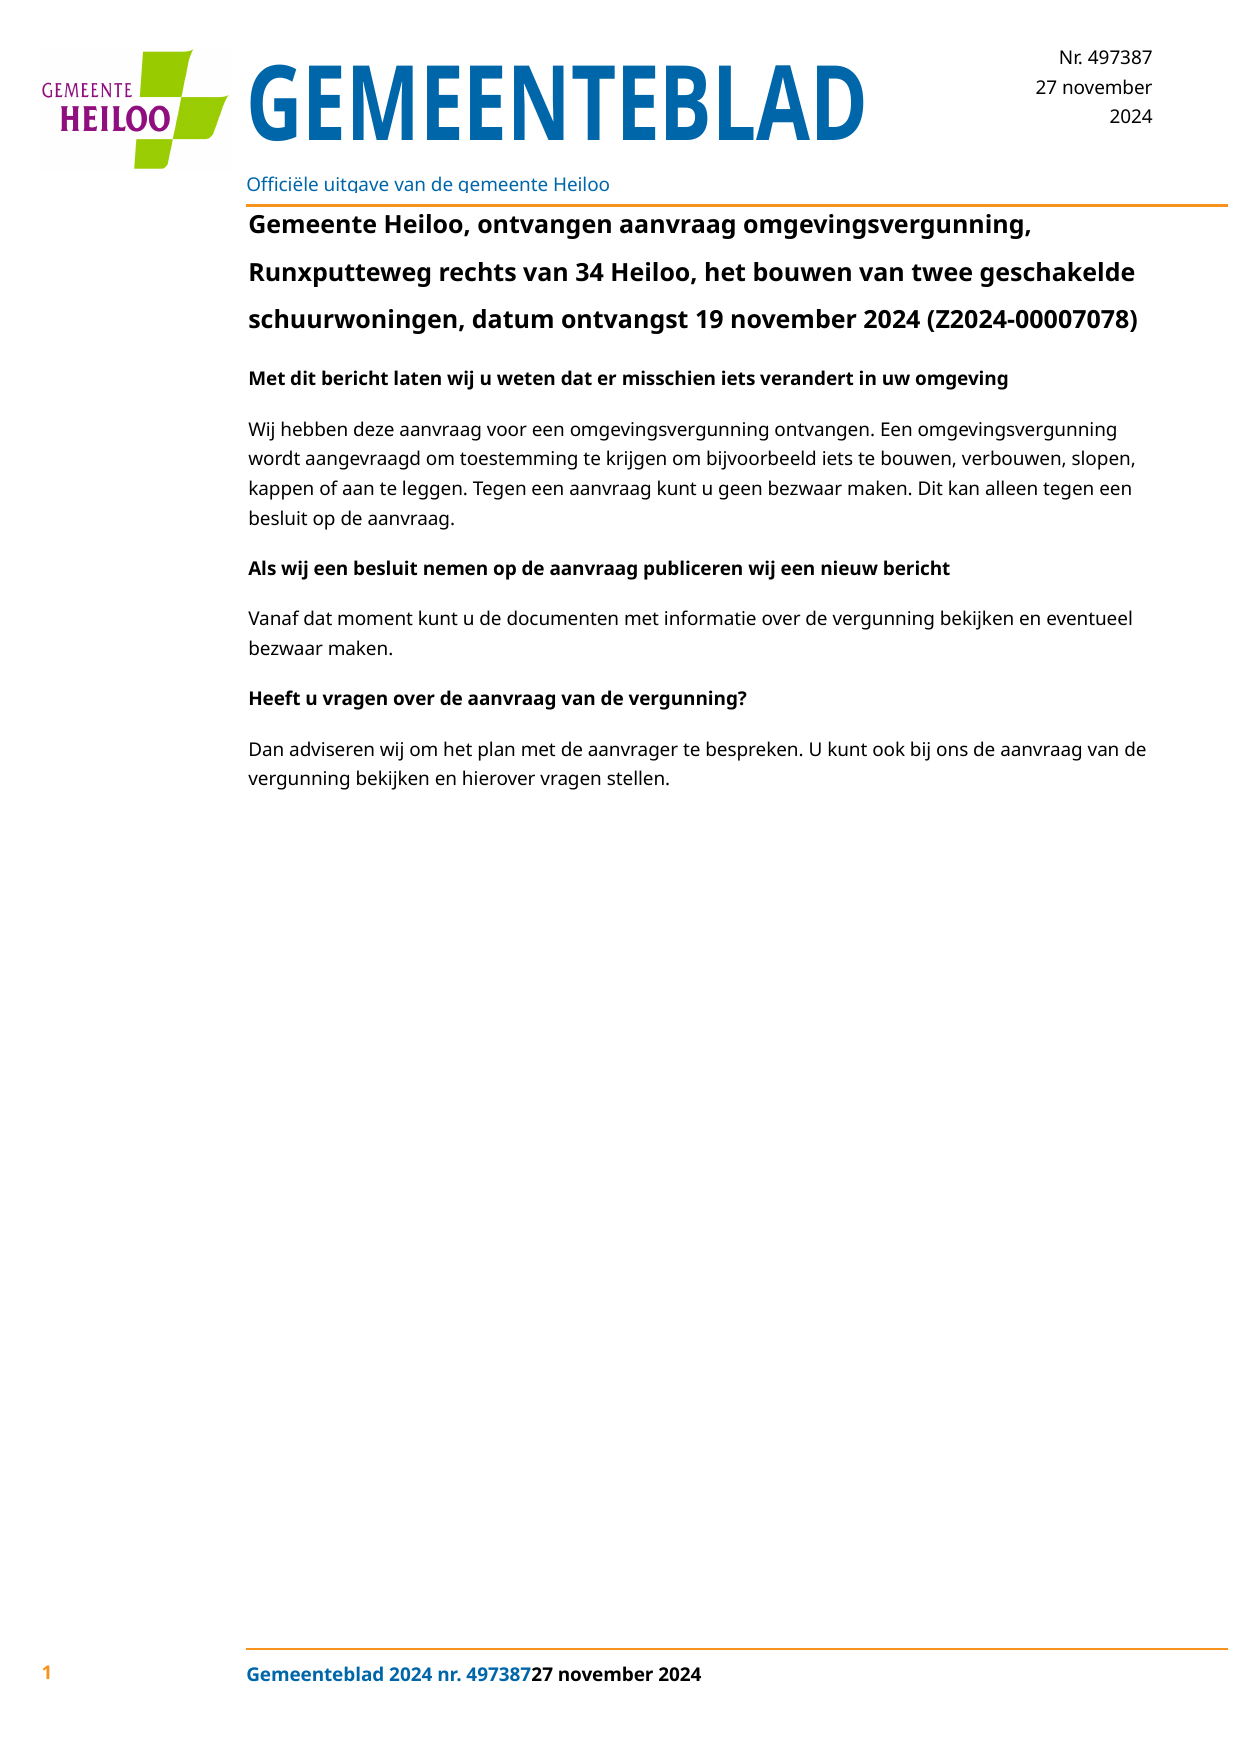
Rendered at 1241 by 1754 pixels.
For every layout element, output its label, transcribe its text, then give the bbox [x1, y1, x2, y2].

text Dan adviseren wij om het plan met de aanvrager te bespreken. U kunt ook bij ons de aanvraag van de vergunning bekijken en hierover vragen stellen. [248, 736, 1152, 791]
text Als wij een besluit nemen op de aanvraag publiceren wij een nieuw bericht [248, 555, 1152, 581]
text Met dit bericht laten wij u weten dat er misschien iets verandert in uw omgeving [248, 366, 1152, 391]
text Gemeente Heiloo, ontvangen aanvraag omgevingsvergunning, Runxputteweg rechts van 34 Heiloo, het bouwen van twee geschakelde schuurwoningen, datum ontvangst 19 november 2024 (Z2024-00007078) [248, 207, 1152, 336]
text Vanaf dat moment kunt u de documenten met informatie over de vergunning bekijken en eventueel bezwaar maken. [248, 606, 1152, 661]
text Wij hebben deze aanvraag voor een omgevingsvergunning ontvangen. Een omgevingsvergunning wordt aangevraagd om toestemming te krijgen om bijvoorbeeld iets te bouwen, verbouwen, slopen, kappen of aan te leggen. Tegen een aanvraag kunt u geen bezwaar maken. Dit kan alleen tegen een besluit op de aanvraag. [248, 416, 1152, 530]
text Heeft u vragen over de aanvraag van de vergunning? [248, 686, 1152, 711]
picture [41, 47, 231, 172]
